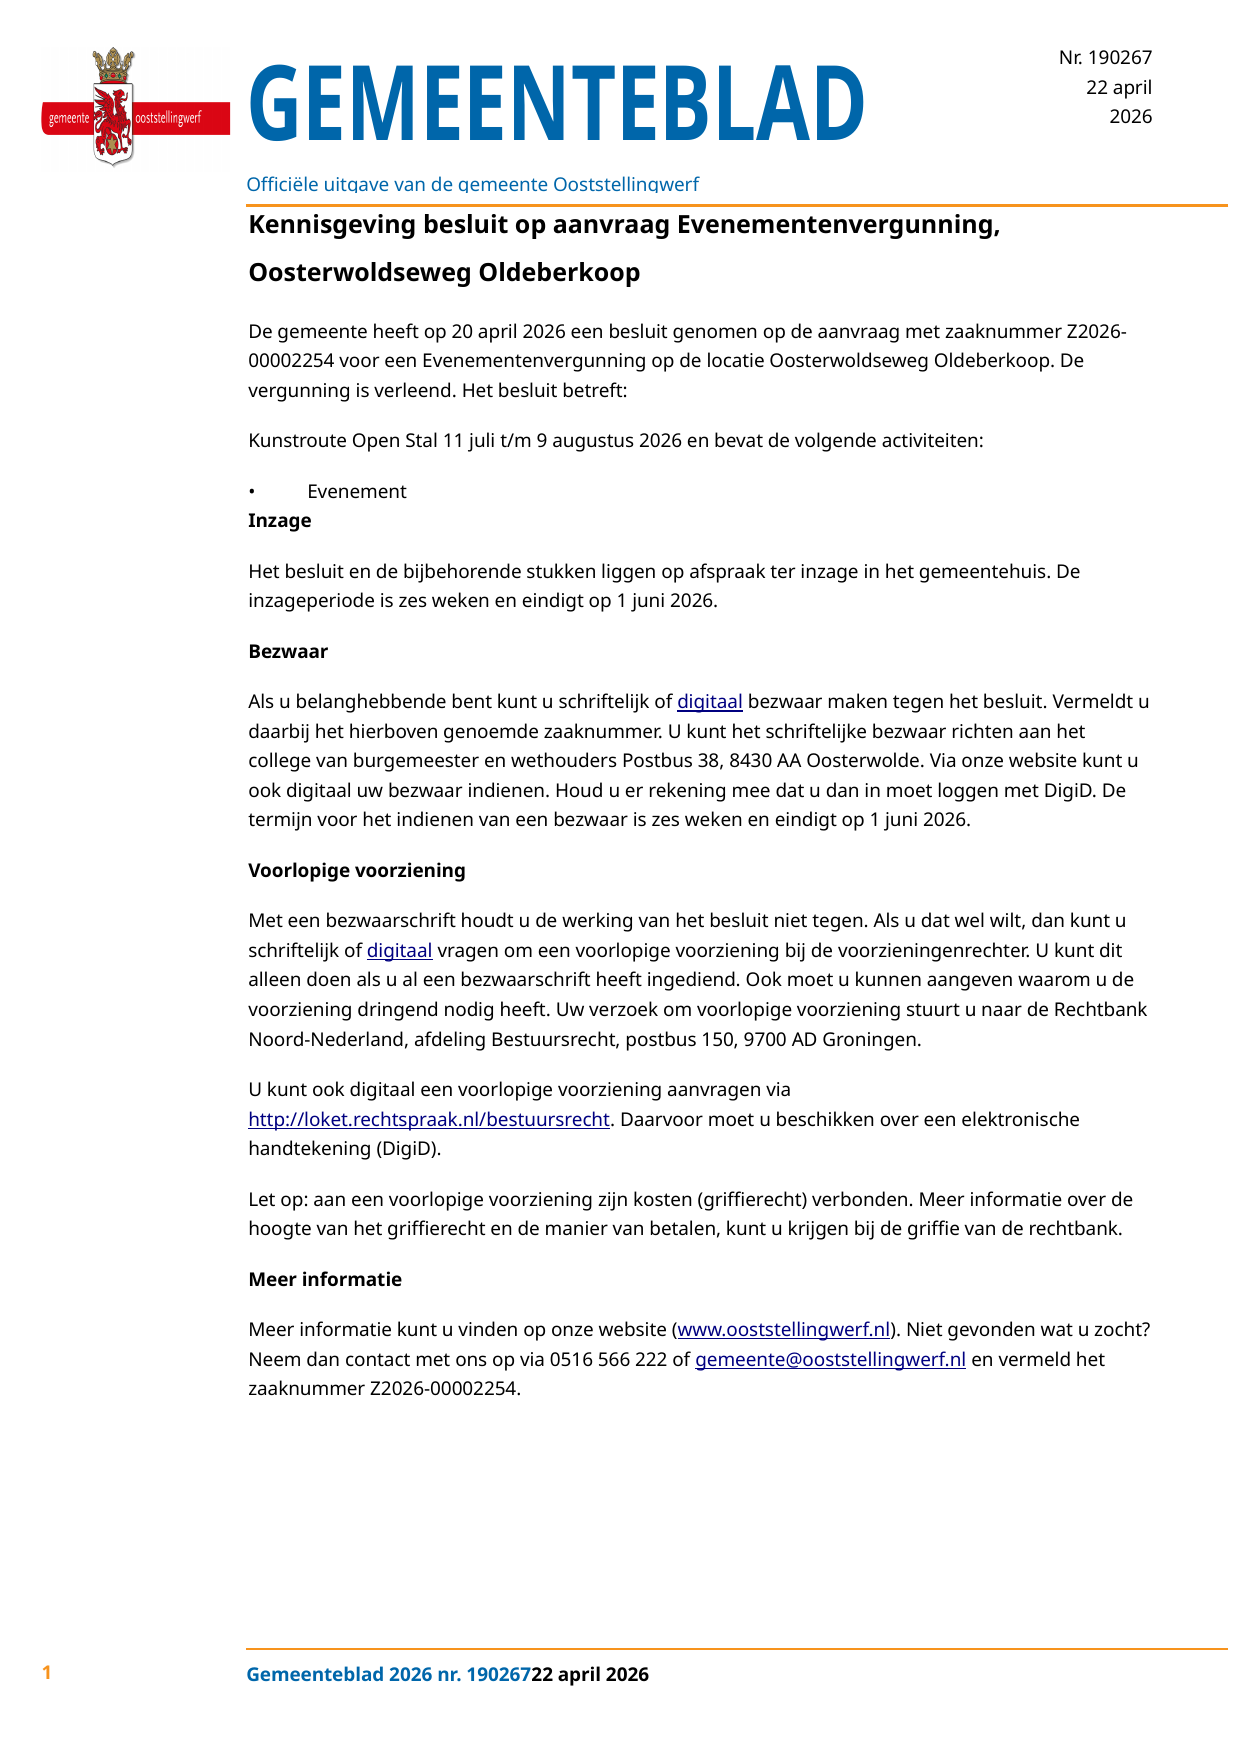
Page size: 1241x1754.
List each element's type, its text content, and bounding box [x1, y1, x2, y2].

text Let op: aan een voorlopige voorziening zijn kosten (griffierecht) verbonden. Meer informatie over de hoogte van het griffierecht en de manier van betalen, kunt u krijgen bij de griffie van de rechtbank. [248, 1186, 1152, 1241]
text De gemeente heeft op 20 april 2026 een besluit genomen op de aanvraag met zaaknummer Z2026-00002254 voor een Evenementenvergunning op de locatie Oosterwoldseweg Oldeberkoop. De vergunning is verleend. Het besluit betreft: [248, 318, 1152, 403]
text Inzage [248, 507, 1152, 533]
text Kunstroute Open Stal 11 juli t/m 9 augustus 2026 en bevat de volgende activiteiten: [248, 427, 1152, 453]
text U kunt ook digitaal een voorlopige voorziening aanvragen via http://loket.rechtspraak.nl/bestuursrecht. Daarvoor moet u beschikken over een elektronische handtekening (DigiD). [248, 1076, 1152, 1161]
text Meer informatie kunt u vinden op onze website (www.ooststellingwerf.nl). Niet gevonden wat u zocht? Neem dan contact met ons op via 0516 566 222 of gemeente@ooststellingwerf.nl en vermeld het zaaknummer Z2026-00002254. [248, 1316, 1152, 1401]
text Kennisgeving besluit op aanvraag Evenementenvergunning, Oosterwoldseweg Oldeberkoop [248, 207, 1152, 288]
text Met een bezwaarschrift houdt u de werking van het besluit niet tegen. Als u dat wel wilt, dan kunt u schriftelijk of digitaal vragen om een voorlopige voorziening bij de voorzieningenrechter. U kunt dit alleen doen als u al een bezwaarschrift heeft ingediend. Ook moet u kunnen aangeven waarom u de voorziening dringend nodig heeft. Uw verzoek om voorlopige voorziening stuurt u naar de Rechtbank Noord-Nederland, afdeling Bestuursrecht, postbus 150, 9700 AD Groningen. [248, 907, 1152, 1052]
list Evenement [248, 478, 1152, 504]
text Als u belanghebbende bent kunt u schriftelijk of digitaal bezwaar maken tegen het besluit. Vermeldt u daarbij het hierboven genoemde zaaknummer. U kunt het schriftelijke bezwaar richten aan het college van burgemeester en wethouders Postbus 38, 8430 AA Oosterwolde. Via onze website kunt u ook digitaal uw bezwaar indienen. Houd u er rekening mee dat u dan in moet loggen met DigiD. De termijn voor het indienen van een bezwaar is zes weken en eindigt op 1 juni 2026. [248, 688, 1152, 832]
text Voorlopige voorziening [248, 857, 1152, 883]
text Het besluit en de bijbehorende stukken liggen op afspraak ter inzage in het gemeentehuis. De inzageperiode is zes weken en eindigt op 1 juni 2026. [248, 558, 1152, 613]
text Bezwaar [248, 638, 1152, 664]
picture [41, 47, 231, 172]
text Meer informatie [248, 1266, 1152, 1292]
